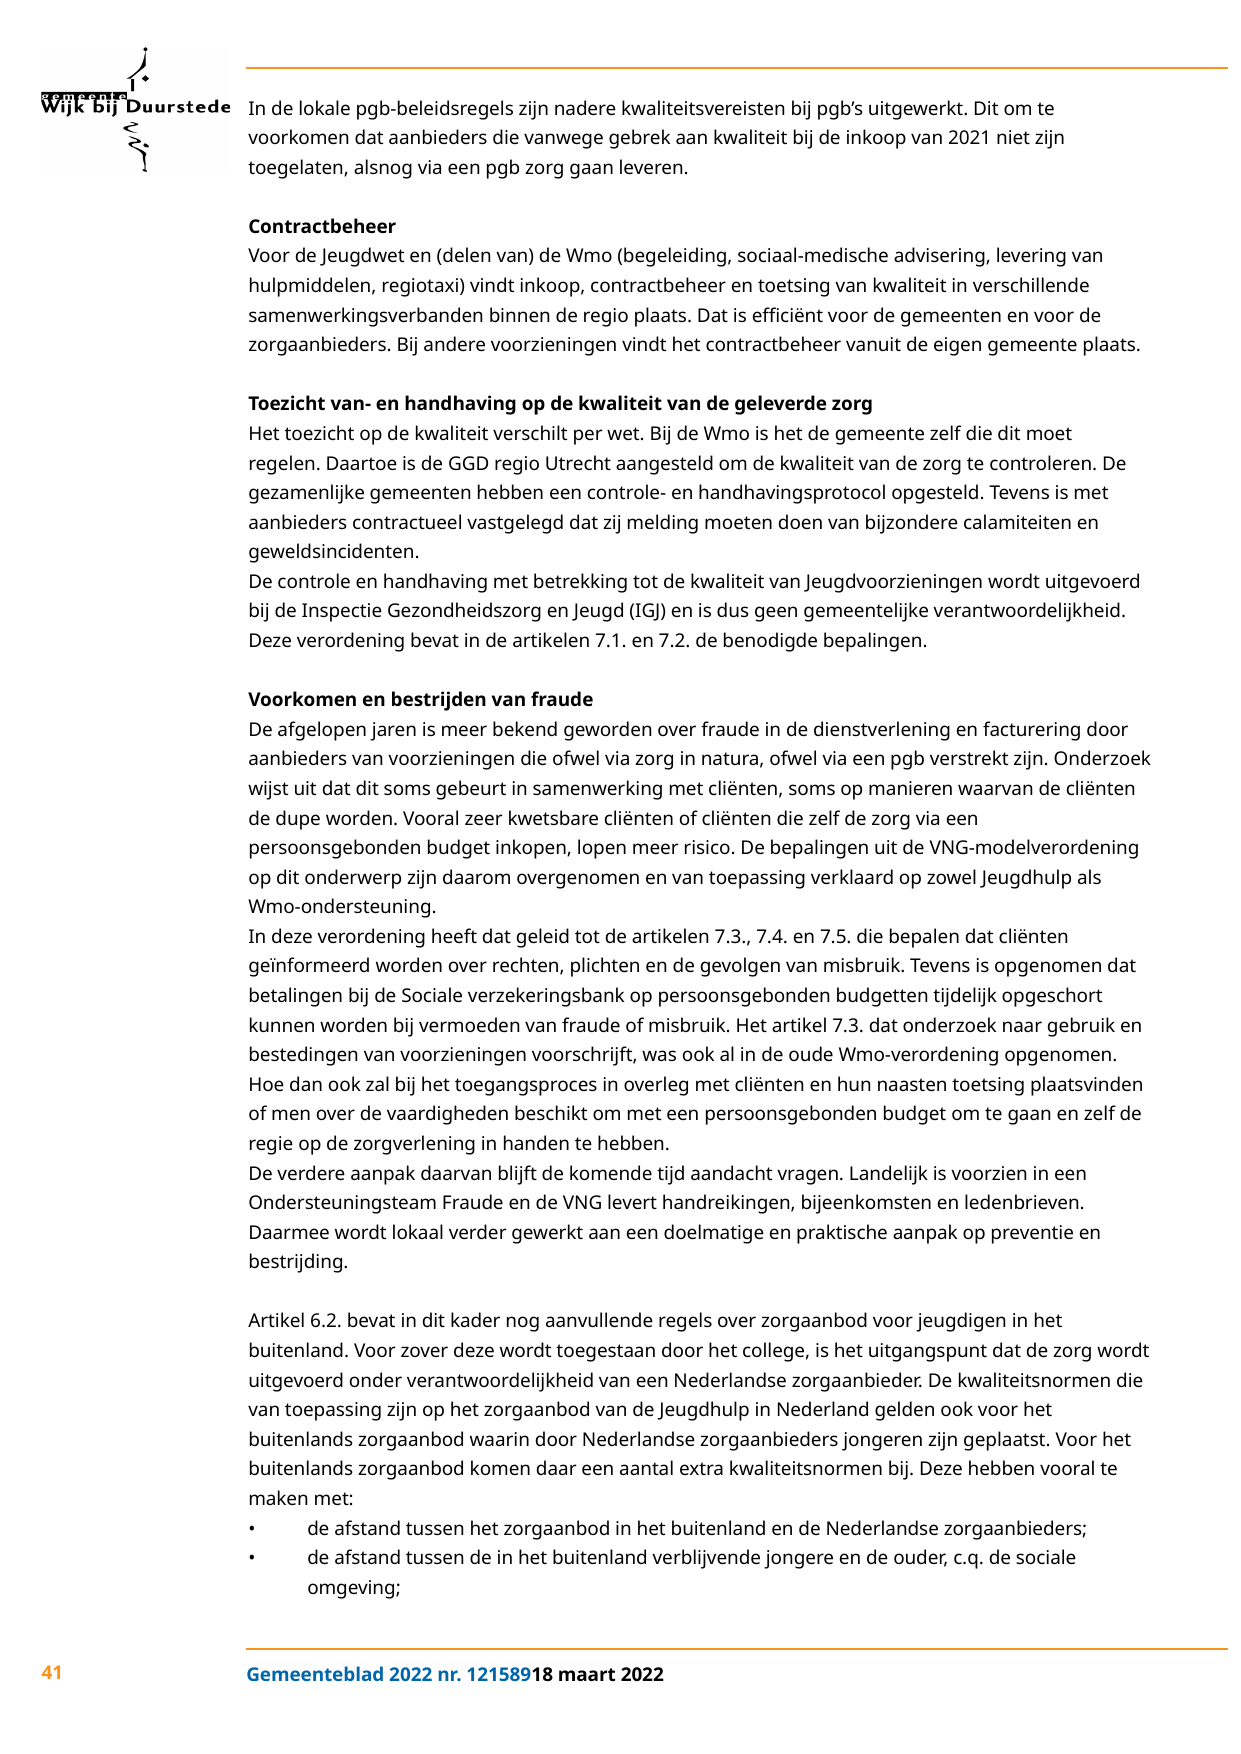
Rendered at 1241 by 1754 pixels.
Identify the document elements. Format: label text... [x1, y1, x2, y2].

text In de lokale pgb-beleidsregels zijn nadere kwaliteitsvereisten bij pgb’s uitgewerkt. Dit om te voorkomen dat aanbieders die vanwege gebrek aan kwaliteit bij de inkoop van 2021 niet zijn toegelaten, alsnog via een pgb zorg gaan leveren. [248, 95, 1152, 180]
text In deze verordening heeft dat geleid tot de artikelen 7.3., 7.4. en 7.5. die bepalen dat cliënten geïnformeerd worden over rechten, plichten en de gevolgen van misbruik. Tevens is opgenomen dat betalingen bij de Sociale verzekeringsbank op persoonsgebonden budgetten tijdelijk opgeschort kunnen worden bij vermoeden van fraude of misbruik. Het artikel 7.3. dat onderzoek naar gebruik en bestedingen van voorzieningen voorschrijft, was ook al in de oude Wmo-verordening opgenomen. Hoe dan ook zal bij het toegangsproces in overleg met cliënten en hun naasten toetsing plaatsvinden of men over de vaardigheden beschikt om met een persoonsgebonden budget om te gaan en zelf de regie op de zorgverlening in handen te hebben. [248, 923, 1152, 1156]
text Het toezicht op de kwaliteit verschilt per wet. Bij de Wmo is het de gemeente zelf die dit moet [248, 420, 1152, 446]
text De controle en handhaving met betrekking tot de kwaliteit van Jeugdvoorzieningen wordt uitgevoerd bij de Inspectie Gezondheidszorg en Jeugd (IGJ) en is dus geen gemeentelijke verantwoordelijkheid. Deze verordening bevat in de artikelen 7.1. en 7.2. de benodigde bepalingen. [248, 568, 1152, 653]
text Contractbeheer [248, 213, 1152, 239]
text regelen. Daartoe is de GGD regio Utrecht aangesteld om de kwaliteit van de zorg te controleren. De gezamenlijke gemeenten hebben een controle- en handhavingsprotocol opgesteld. Tevens is met aanbieders contractueel vastgelegd dat zij melding moeten doen van bijzondere calamiteiten en geweldsincidenten. [248, 450, 1152, 564]
text Voorkomen en bestrijden van fraude [248, 686, 1152, 712]
text Artikel 6.2. bevat in dit kader nog aanvullende regels over zorgaanbod voor jeugdigen in het buitenland. Voor zover deze wordt toegestaan door het college, is het uitgangspunt dat de zorg wordt uitgevoerd onder verantwoordelijkheid van een Nederlandse zorgaanbieder. De kwaliteitsnormen die van toepassing zijn op het zorgaanbod van de Jeugdhulp in Nederland gelden ook voor het buitenlands zorgaanbod waarin door Nederlandse zorgaanbieders jongeren zijn geplaatst. Voor het buitenlands zorgaanbod komen daar een aantal extra kwaliteitsnormen bij. Deze hebben vooral te maken met: [248, 1308, 1152, 1511]
list de afstand tussen het zorgaanbod in het buitenland en de Nederlandse zorgaanbieders; [248, 1515, 1152, 1541]
text Toezicht van- en handhaving op de kwaliteit van de geleverde zorg [248, 391, 1152, 416]
text Voor de Jeugdwet en (delen van) de Wmo (begeleiding, sociaal-medische advisering, levering van hulpmiddelen, regiotaxi) vindt inkoop, contractbeheer en toetsing van kwaliteit in verschillende samenwerkingsverbanden binnen de regio plaats. Dat is efficiënt voor de gemeenten en voor de zorgaanbieders. Bij andere voorzieningen vindt het contractbeheer vanuit de eigen gemeente plaats. [248, 243, 1152, 357]
text De afgelopen jaren is meer bekend geworden over fraude in de dienstverlening en facturering door aanbieders van voorzieningen die ofwel via zorg in natura, ofwel via een pgb verstrekt zijn. Onderzoek wijst uit dat dit soms gebeurt in samenwerking met cliënten, soms op manieren waarvan de cliënten de dupe worden. Vooral zeer kwetsbare cliënten of cliënten die zelf de zorg via een persoonsgebonden budget inkopen, lopen meer risico. De bepalingen uit de VNG-modelverordening op dit onderwerp zijn daarom overgenomen en van toepassing verklaard op zowel Jeugdhulp als Wmo-ondersteuning. [248, 716, 1152, 919]
list de afstand tussen de in het buitenland verblijvende jongere en de ouder, c.q. de sociale omgeving; [248, 1544, 1152, 1600]
picture [41, 47, 231, 172]
text De verdere aanpak daarvan blijft de komende tijd aandacht vragen. Landelijk is voorzien in een Ondersteuningsteam Fraude en de VNG levert handreikingen, bijeenkomsten en ledenbrieven. Daarmee wordt lokaal verder gewerkt aan een doelmatige en praktische aanpak op preventie en bestrijding. [248, 1160, 1152, 1274]
